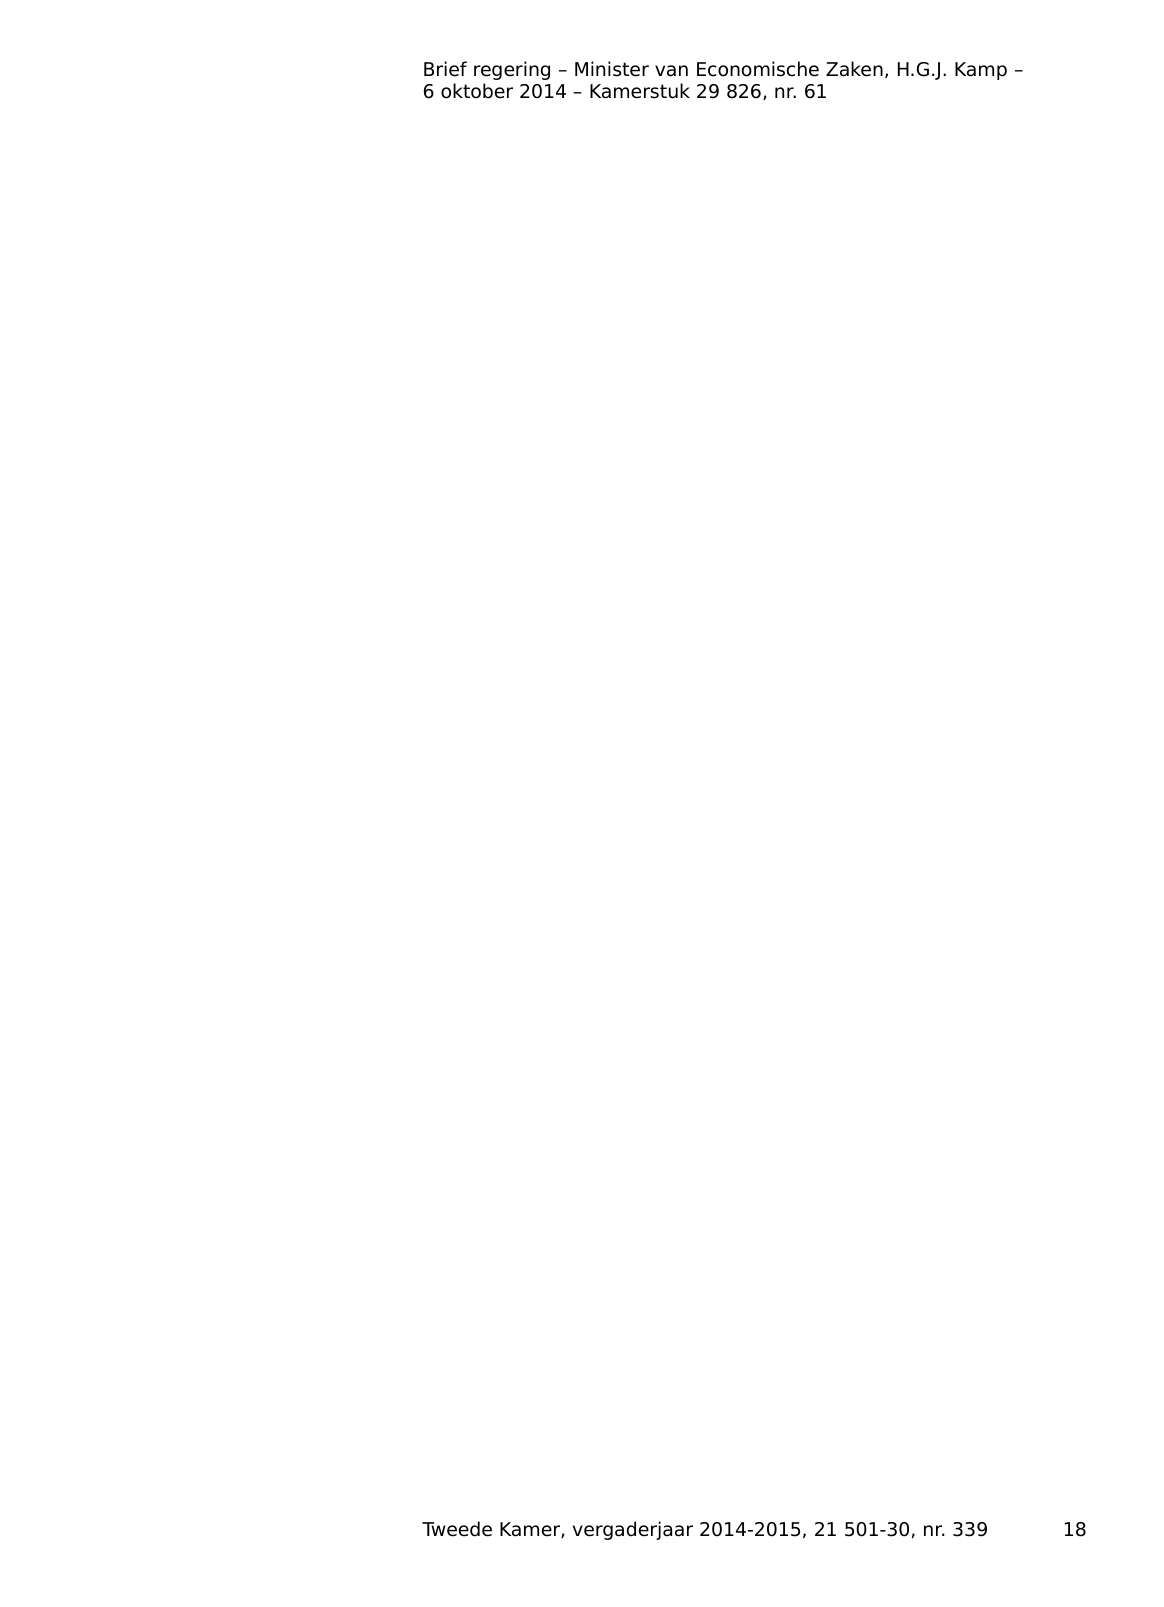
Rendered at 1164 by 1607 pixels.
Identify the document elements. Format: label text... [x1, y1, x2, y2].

text Brief regering – Minister van Economische Zaken, H.G.J. Kamp – 6 oktober 2014 – Kamerstuk 29 826, nr. 61 [422, 59, 1087, 103]
